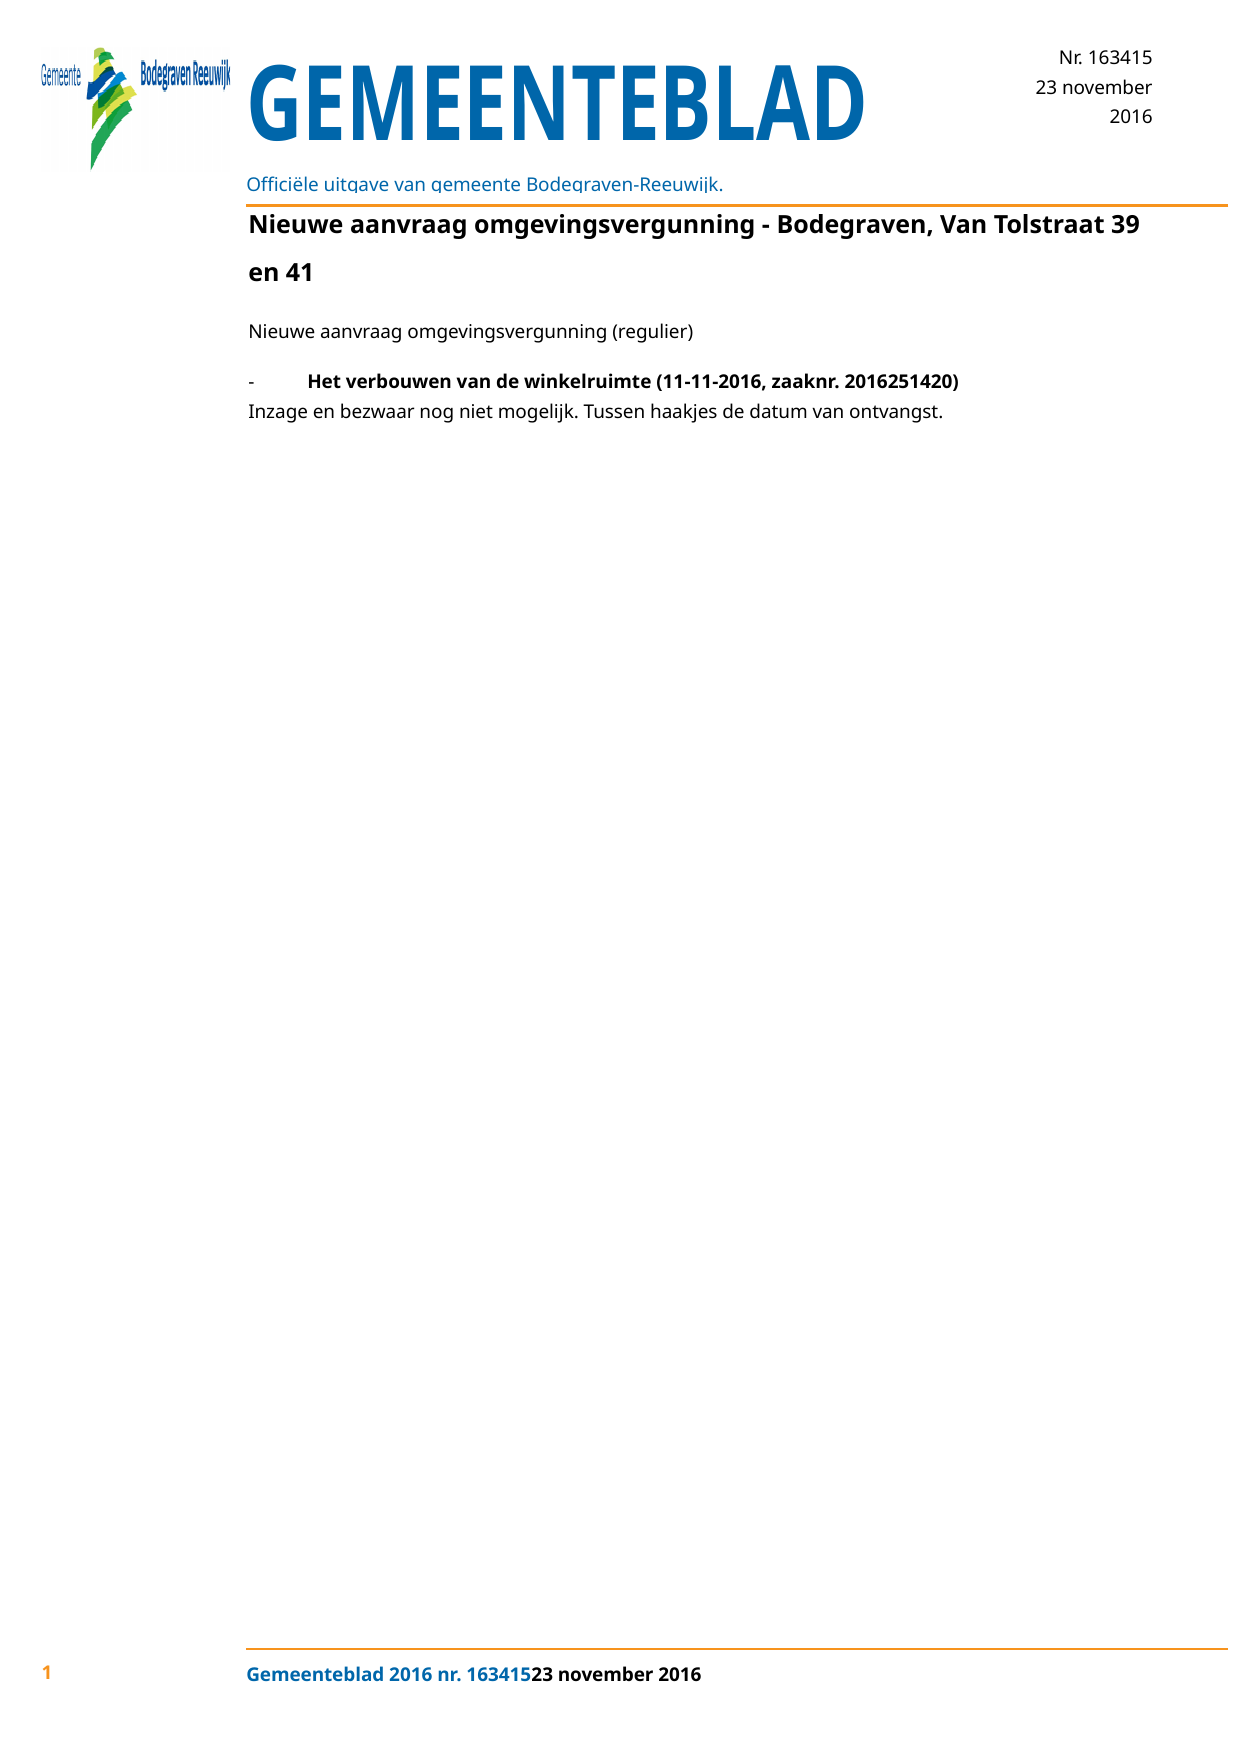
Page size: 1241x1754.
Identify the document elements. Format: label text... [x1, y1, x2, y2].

text Nieuwe aanvraag omgevingsvergunning - Bodegraven, Van Tolstraat 39 en 41 [248, 207, 1152, 288]
text Inzage en bezwaar nog niet mogelijk. Tussen haakjes de datum van ontvangst. [248, 398, 1152, 424]
picture [41, 47, 231, 172]
text Nieuwe aanvraag omgevingsvergunning (regulier) [248, 318, 1152, 344]
list Het verbouwen van de winkelruimte (11‑11‑2016, zaaknr. 2016251420) [248, 368, 1152, 394]
